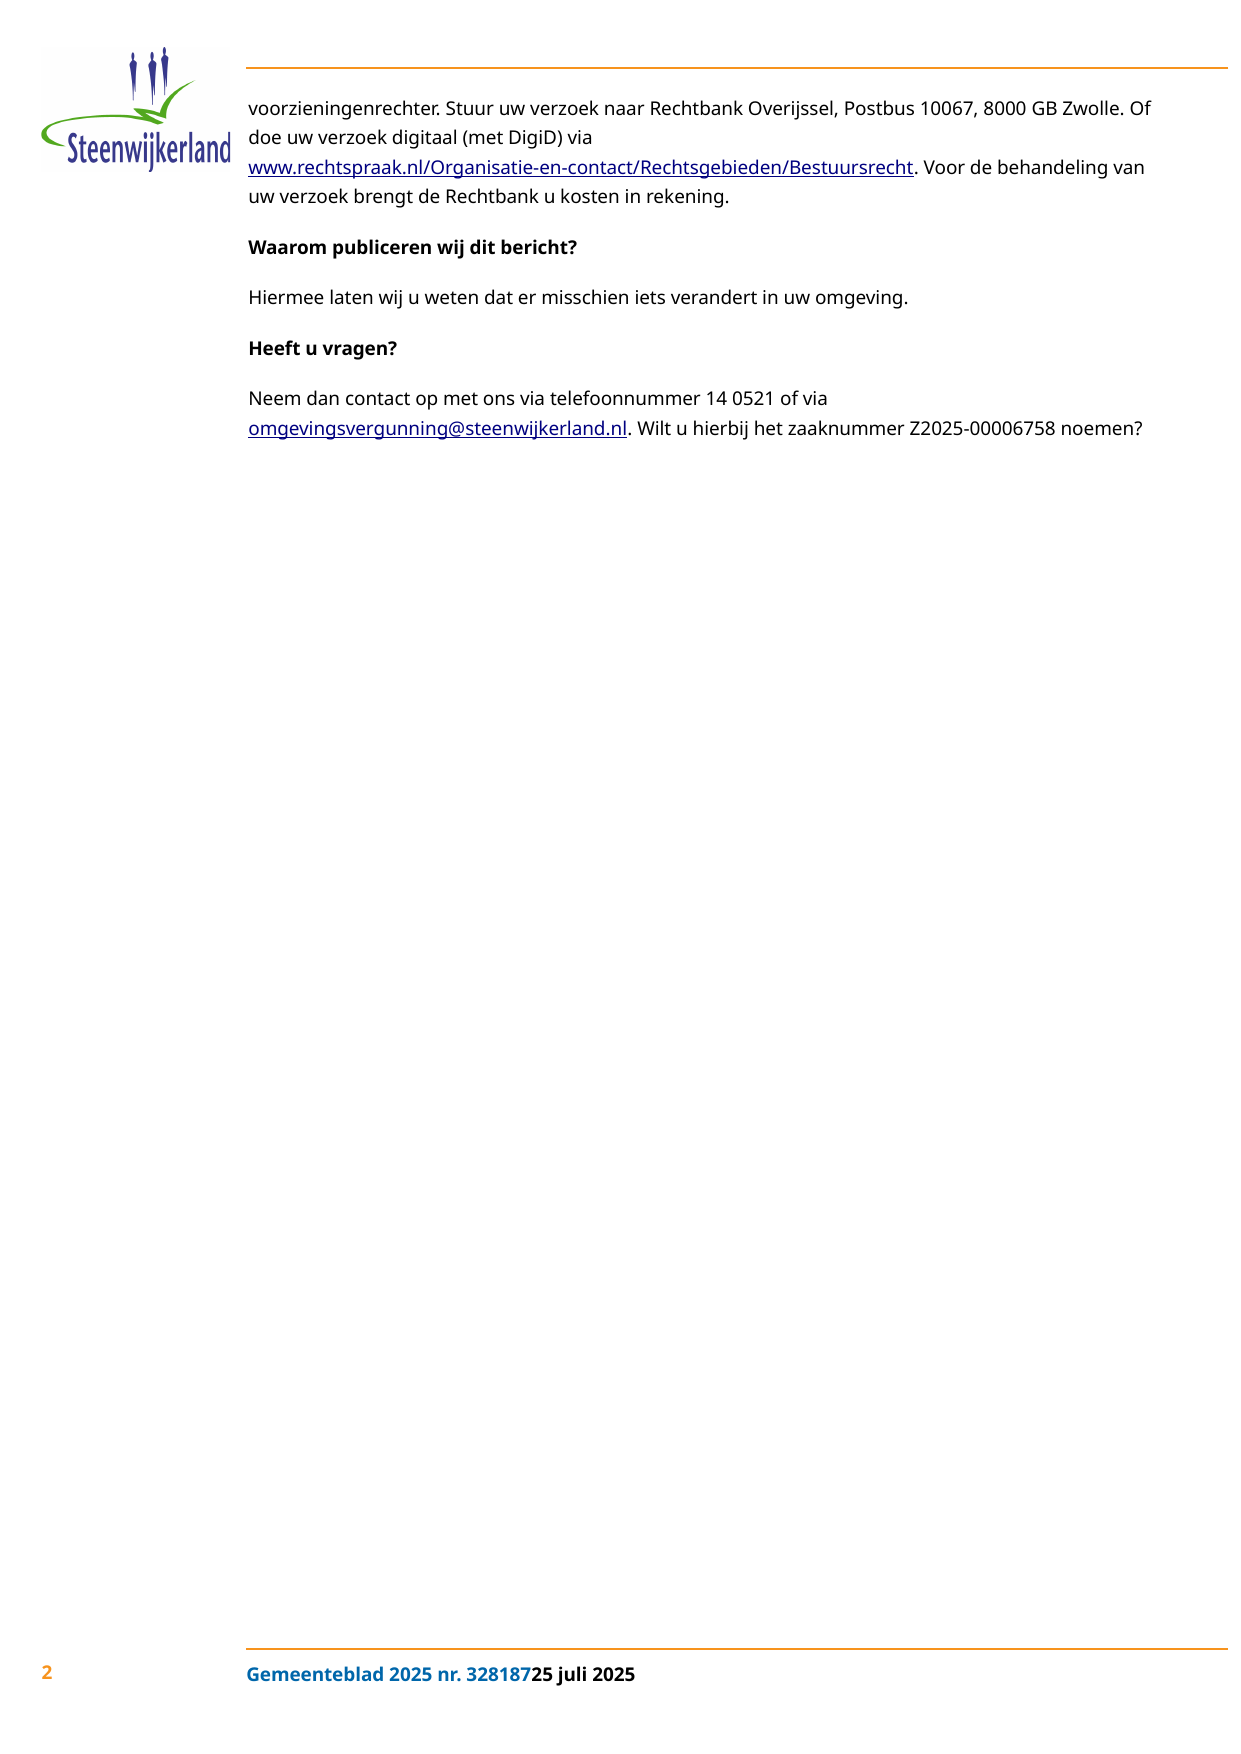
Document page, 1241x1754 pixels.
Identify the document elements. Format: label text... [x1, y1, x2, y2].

picture [41, 47, 231, 172]
text Neem dan contact op met ons via telefoonnummer 14 0521 of via omgevingsvergunning@steenwijkerland.nl. Wilt u hierbij het zaaknummer Z2025-00006758 noemen? [248, 385, 1152, 441]
text Hiermee laten wij u weten dat er misschien iets verandert in uw omgeving. [248, 284, 1152, 310]
text Heeft u vragen? [248, 335, 1152, 361]
text Waarom publiceren wij dit bericht? [248, 234, 1152, 260]
text voorzieningenrechter. Stuur uw verzoek naar Rechtbank Overijssel, Postbus 10067, 8000 GB Zwolle. Of doe uw verzoek digitaal (met DigiD) via www.rechtspraak.nl/Organisatie-en-contact/Rechtsgebieden/Bestuursrecht. Voor de behandeling van uw verzoek brengt de Rechtbank u kosten in rekening. [248, 95, 1152, 209]
